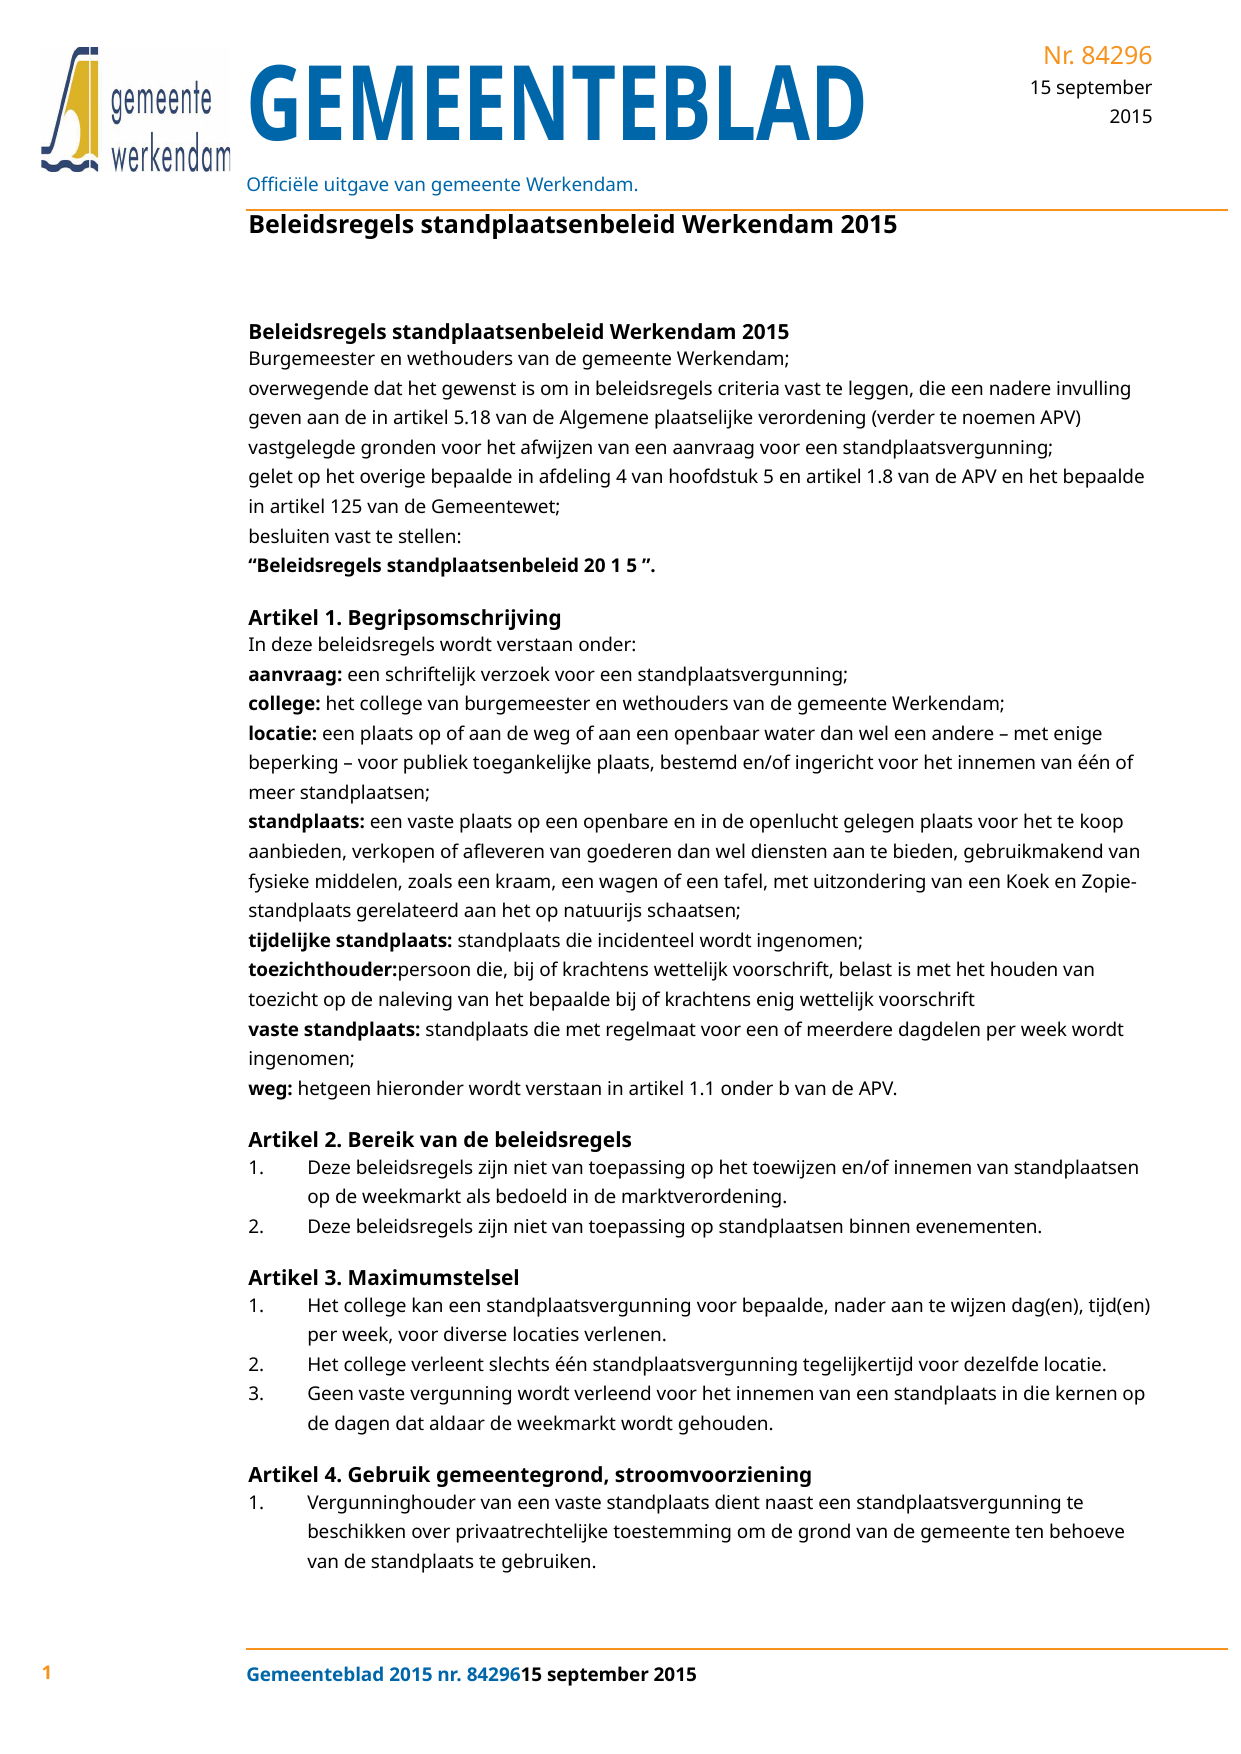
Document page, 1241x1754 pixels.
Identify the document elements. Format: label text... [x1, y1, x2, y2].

text aanvraag: een schriftelijk verzoek voor een standplaatsvergunning; [248, 661, 1152, 687]
text locatie: een plaats op of aan de weg of aan een openbaar water dan wel een andere – met enige beperking – voor publiek toegankelijke plaats, bestemd en/of ingericht voor het innemen van één of meer standplaatsen; [248, 720, 1152, 805]
list Het college kan een standplaatsvergunning voor bepaalde, nader aan te wijzen dag(en), tijd(en) per week, voor diverse locaties verlenen. [248, 1292, 1152, 1347]
list Deze beleidsregels zijn niet van toepassing op standplaatsen binnen evenementen. [248, 1213, 1152, 1239]
text Artikel 1. Begripsomschrijving [248, 603, 1152, 631]
text tijdelijke standplaats: standplaats die incidenteel wordt ingenomen; [248, 927, 1152, 953]
text toezichthouder:persoon die, bij of krachtens wettelijk voorschrift, belast is met het houden van toezicht op de naleving van het bepaalde bij of krachtens enig wettelijk voorschrift [248, 957, 1152, 1012]
text Beleidsregels standplaatsenbeleid Werkendam 2015 [248, 211, 1152, 241]
text In deze beleidsregels wordt verstaan onder: [248, 631, 1152, 657]
picture [41, 47, 231, 172]
text Artikel 3. Maximumstelsel [248, 1263, 1152, 1292]
text vaste standplaats: standplaats die met regelmaat voor een of meerdere dagdelen per week wordt ingenomen; [248, 1016, 1152, 1071]
text college: het college van burgemeester en wethouders van de gemeente Werkendam; [248, 690, 1152, 716]
text Beleidsregels standplaatsenbeleid Werkendam 2015 [248, 317, 1152, 345]
list Het college verleent slechts één standplaatsvergunning tegelijkertijd voor dezelfde locatie. [248, 1351, 1152, 1377]
list Vergunninghouder van een vaste standplaats dient naast een standplaatsvergunning te beschikken over privaatrechtelijke toestemming om de grond van de gemeente ten behoeve van de standplaats te gebruiken. [248, 1489, 1152, 1574]
text weg: hetgeen hieronder wordt verstaan in artikel 1.1 onder b van de APV. [248, 1075, 1152, 1101]
text overwegende dat het gewenst is om in beleidsregels criteria vast te leggen, die een nadere invulling geven aan de in artikel 5.18 van de Algemene plaatselijke verordening (verder te noemen APV) vastgelegde gronden voor het afwijzen van een aanvraag voor een standplaatsvergunning; [248, 375, 1152, 460]
text gelet op het overige bepaalde in afdeling 4 van hoofdstuk 5 en artikel 1.8 van de APV en het bepaalde in artikel 125 van de Gemeentewet; [248, 464, 1152, 519]
list Deze beleidsregels zijn niet van toepassing op het toewijzen en/of innemen van standplaatsen op de weekmarkt als bedoeld in de marktverordening. [248, 1154, 1152, 1209]
text Burgemeester en wethouders van de gemeente Werkendam; [248, 345, 1152, 371]
text Artikel 2. Bereik van de beleidsregels [248, 1125, 1152, 1154]
text besluiten vast te stellen: [248, 523, 1152, 548]
list Geen vaste vergunning wordt verleend voor het innemen van een standplaats in die kernen op de dagen dat aldaar de weekmarkt wordt gehouden. [248, 1381, 1152, 1436]
text standplaats: een vaste plaats op een openbare en in de openlucht gelegen plaats voor het te koop aanbieden, verkopen of afleveren van goederen dan wel diensten aan te bieden, gebruikmakend van fysieke middelen, zoals een kraam, een wagen of een tafel, met uitzondering van een Koek en Zopie-standplaats gerelateerd aan het op natuurijs schaatsen; [248, 809, 1152, 923]
text “Beleidsregels standplaatsenbeleid 20 1 5 ”. [248, 552, 1152, 578]
text Artikel 4. Gebruik gemeentegrond, stroomvoorziening [248, 1461, 1152, 1489]
